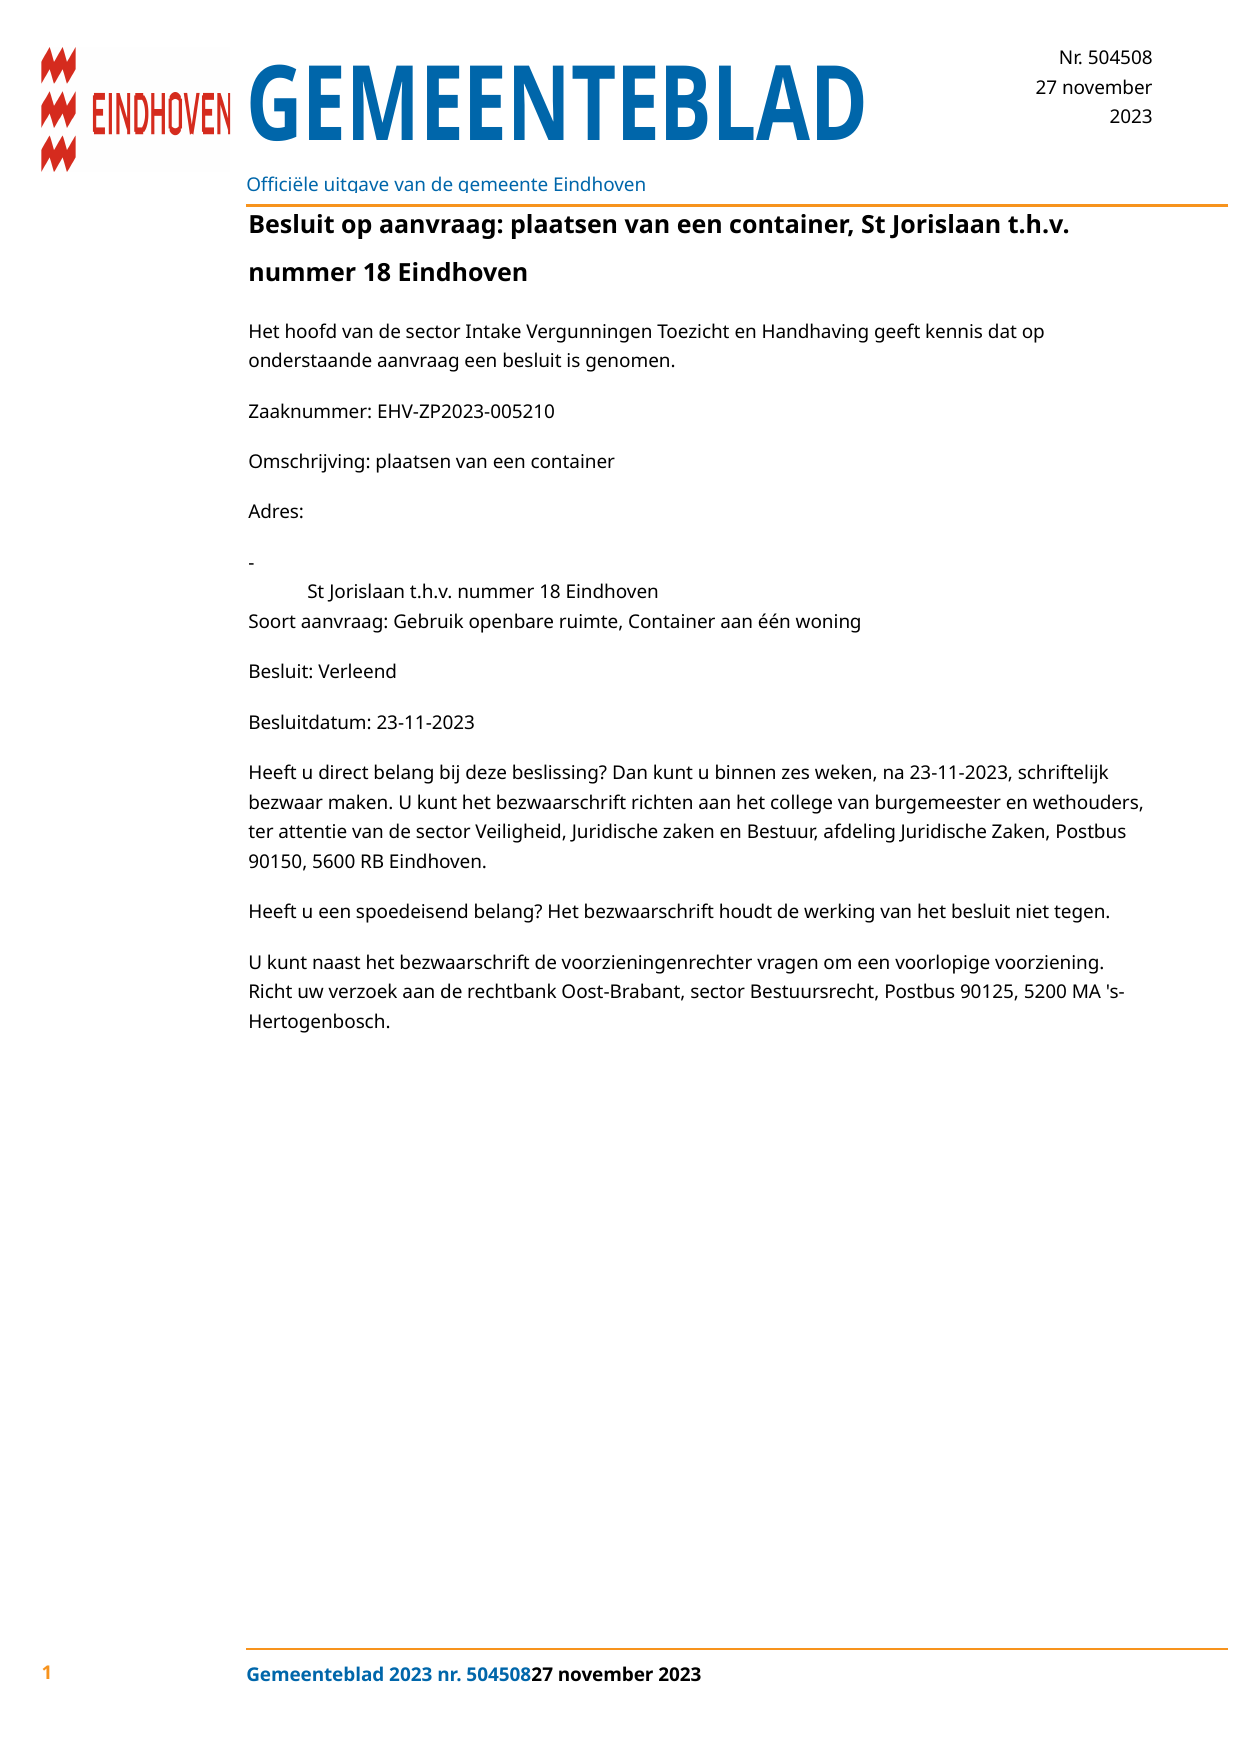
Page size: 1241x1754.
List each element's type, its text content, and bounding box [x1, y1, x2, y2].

text Besluitdatum: 23-11-2023 [248, 709, 1152, 735]
text Heeft u een spoedeisend belang? Het bezwaarschrift houdt de werking van het besluit niet tegen. [248, 899, 1152, 924]
text Omschrijving: plaatsen van een container [248, 448, 1152, 474]
text Besluit op aanvraag: plaatsen van een container, St Jorislaan t.h.v. nummer 18 Eindhoven [248, 207, 1152, 288]
text Besluit: Verleend [248, 659, 1152, 684]
text Adres: [248, 499, 1152, 524]
list St Jorislaan t.h.v. nummer 18 Eindhoven [248, 579, 1152, 604]
text Het hoofd van de sector Intake Vergunningen Toezicht en Handhaving geeft kennis dat op onderstaande aanvraag een besluit is genomen. [248, 318, 1152, 373]
text Soort aanvraag: Gebruik openbare ruimte, Container aan één woning [248, 608, 1152, 634]
picture [41, 47, 231, 172]
text U kunt naast het bezwaarschrift de voorzieningenrechter vragen om een voorlopige voorziening. Richt uw verzoek aan de rechtbank Oost-Brabant, sector Bestuursrecht, Postbus 90125, 5200 MA 's-Hertogenbosch. [248, 949, 1152, 1034]
text Heeft u direct belang bij deze beslissing? Dan kunt u binnen zes weken, na 23-11-2023, schriftelijk bezwaar maken. U kunt het bezwaarschrift richten aan het college van burgemeester en wethouders, ter attentie van de sector Veiligheid, Juridische zaken en Bestuur, afdeling Juridische Zaken, Postbus 90150, 5600 RB Eindhoven. [248, 759, 1152, 874]
text Zaaknummer: EHV-ZP2023-005210 [248, 398, 1152, 424]
